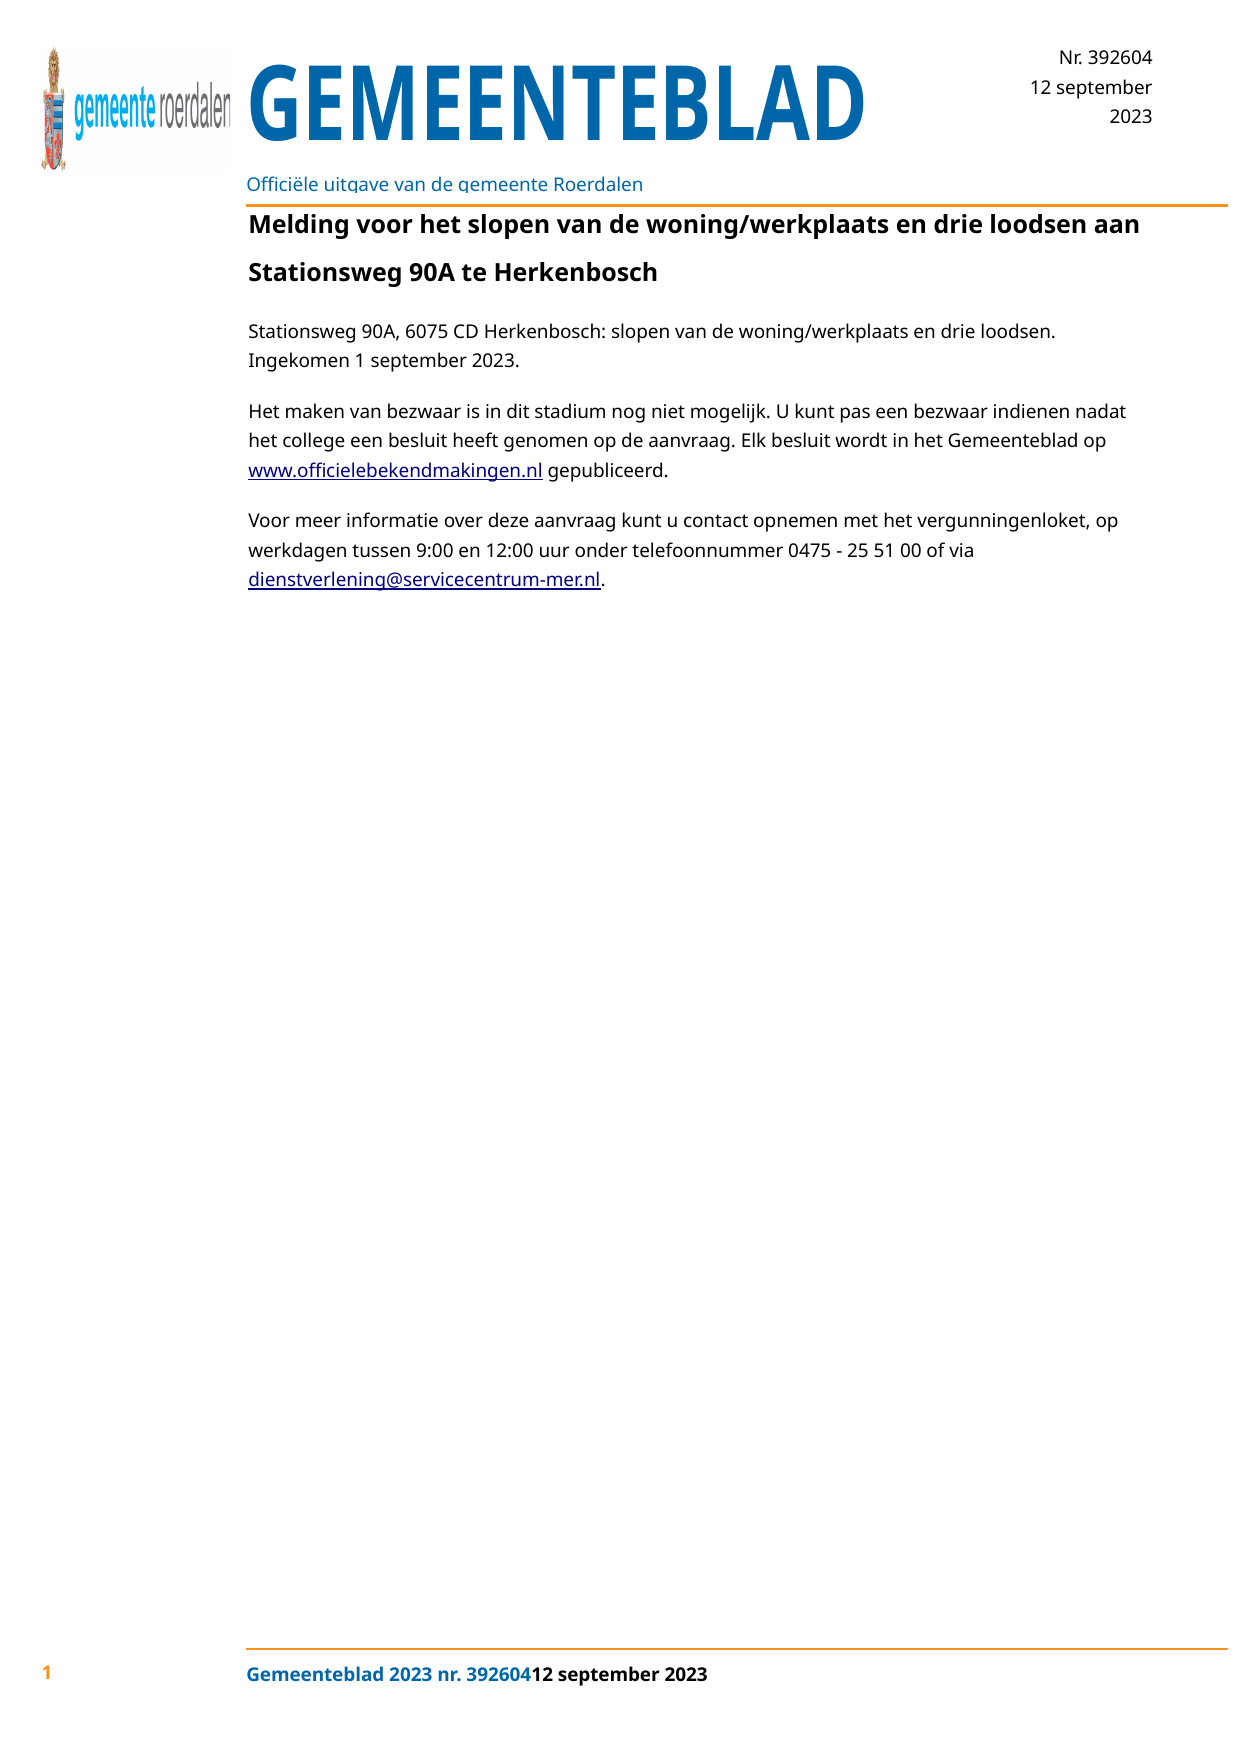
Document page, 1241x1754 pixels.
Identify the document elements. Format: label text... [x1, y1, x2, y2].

text Het maken van bezwaar is in dit stadium nog niet mogelijk. U kunt pas een bezwaar indienen nadat het college een besluit heeft genomen op de aanvraag. Elk besluit wordt in het Gemeenteblad op www.officielebekendmakingen.nl gepubliceerd. [248, 398, 1152, 483]
text Stationsweg 90A, 6075 CD Herkenbosch: slopen van de woning/werkplaats en drie loodsen. Ingekomen 1 september 2023. [248, 318, 1152, 373]
text Voor meer informatie over deze aanvraag kunt u contact opnemen met het vergunningenloket, op werkdagen tussen 9:00 en 12:00 uur onder telefoonnummer 0475 - 25 51 00 of via dienstverlening@servicecentrum-mer.nl. [248, 507, 1152, 592]
text Melding voor het slopen van de woning/werkplaats en drie loodsen aan Stationsweg 90A te Herkenbosch [248, 207, 1152, 288]
picture [41, 47, 231, 172]
